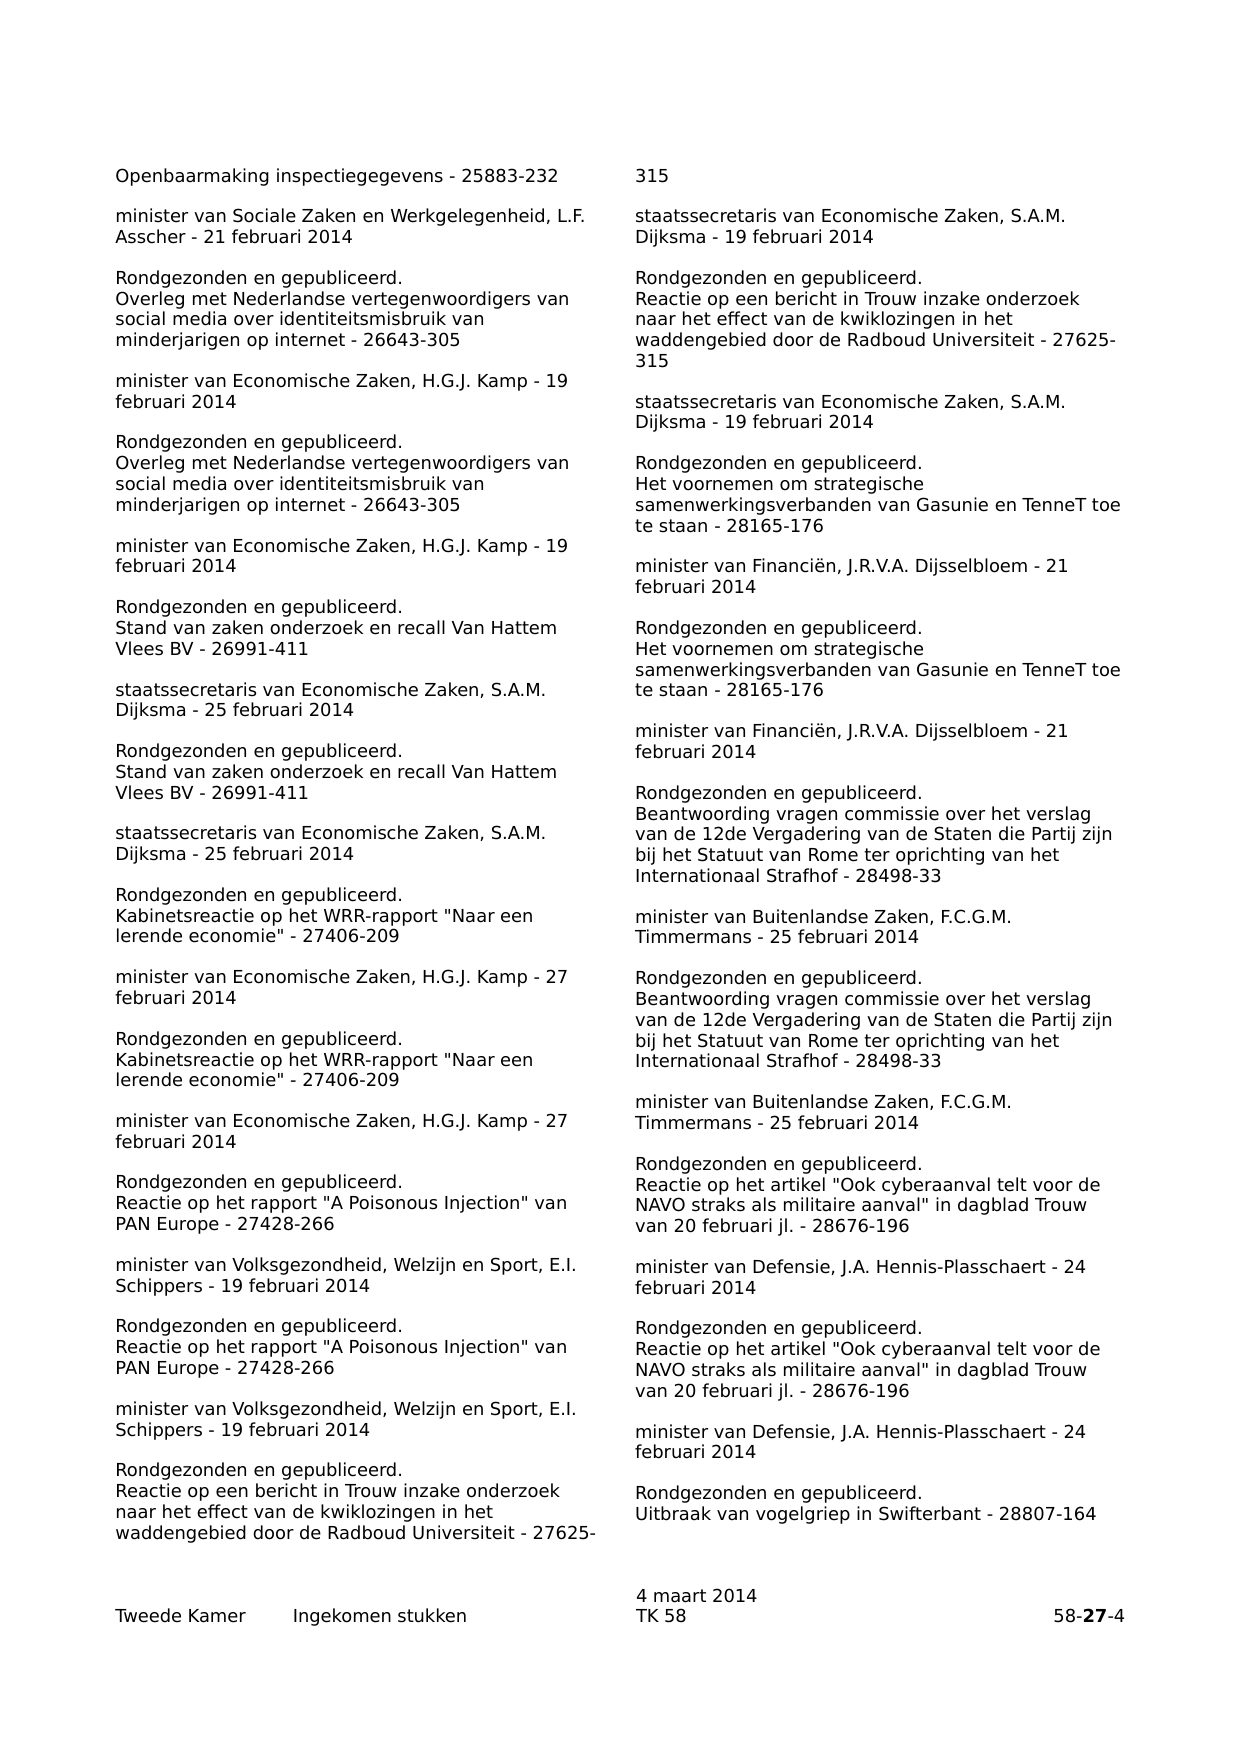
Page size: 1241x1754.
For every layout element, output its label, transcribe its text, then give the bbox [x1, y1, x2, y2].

text Reactie op het rapport "A Poisonous Injection" van PAN Europe - 27428-266 [115, 1337, 605, 1379]
text Stand van zaken onderzoek en recall Van Hattem Vlees BV - 26991-411 [115, 618, 605, 659]
text minister van Buitenlandse Zaken, F.C.G.M. Timmermans - 25 februari 2014 [635, 907, 1125, 948]
text Beantwoording vragen commissie over het verslag van de 12de Vergadering van de Staten die Partij zijn bij het Statuut van Rome ter oprichting van het Internationaal Strafhof - 28498-33 [635, 989, 1125, 1072]
text Openbaarmaking inspectiegegevens - 25883-232 [115, 165, 605, 186]
text Kabinetsreactie op het WRR-rapport "Naar een lerende economie" - 27406-209 [115, 905, 605, 947]
text Rondgezonden en gepubliceerd. [115, 885, 605, 905]
text Rondgezonden en gepubliceerd. [115, 268, 605, 288]
text Rondgezonden en gepubliceerd. [635, 453, 1125, 474]
text staatssecretaris van Economische Zaken, S.A.M. Dijksma - 19 februari 2014 [635, 392, 1125, 433]
text Rondgezonden en gepubliceerd. [115, 1172, 605, 1193]
text minister van Sociale Zaken en Werkgelegenheid, L.F. Asscher - 21 februari 2014 [115, 206, 605, 248]
text minister van Economische Zaken, H.G.J. Kamp - 19 februari 2014 [115, 371, 605, 412]
text Rondgezonden en gepubliceerd. [115, 1316, 605, 1337]
text Rondgezonden en gepubliceerd. [115, 1028, 605, 1049]
text staatssecretaris van Economische Zaken, S.A.M. Dijksma - 25 februari 2014 [115, 823, 605, 865]
text Reactie op het rapport "A Poisonous Injection" van PAN Europe - 27428-266 [115, 1193, 605, 1235]
text Kabinetsreactie op het WRR-rapport "Naar een lerende economie" - 27406-209 [115, 1049, 605, 1091]
text Rondgezonden en gepubliceerd. [115, 432, 605, 453]
text minister van Defensie, J.A. Hennis-Plasschaert - 24 februari 2014 [635, 1257, 1125, 1298]
text Rondgezonden en gepubliceerd. [635, 782, 1125, 803]
text Reactie op het artikel "Ook cyberaanval telt voor de NAVO straks als militaire aanval" in dagblad Trouw van 20 februari jl. - 28676-196 [635, 1174, 1125, 1237]
text Rondgezonden en gepubliceerd. [635, 1318, 1125, 1339]
text Rondgezonden en gepubliceerd. [115, 597, 605, 618]
text minister van Economische Zaken, H.G.J. Kamp - 27 februari 2014 [115, 967, 605, 1008]
text minister van Financiën, J.R.V.A. Dijsselbloem - 21 februari 2014 [635, 721, 1125, 762]
text minister van Financiën, J.R.V.A. Dijsselbloem - 21 februari 2014 [635, 556, 1125, 598]
text Rondgezonden en gepubliceerd. [635, 1153, 1125, 1174]
text Het voornemen om strategische samenwerkingsverbanden van Gasunie en TenneT toe te staan - 28165-176 [635, 638, 1125, 701]
text Rondgezonden en gepubliceerd. [115, 741, 605, 762]
text Het voornemen om strategische samenwerkingsverbanden van Gasunie en TenneT toe te staan - 28165-176 [635, 474, 1125, 536]
text Rondgezonden en gepubliceerd. [635, 1483, 1125, 1504]
text minister van Buitenlandse Zaken, F.C.G.M. Timmermans - 25 februari 2014 [635, 1092, 1125, 1133]
text staatssecretaris van Economische Zaken, S.A.M. Dijksma - 25 februari 2014 [115, 679, 605, 721]
text Stand van zaken onderzoek en recall Van Hattem Vlees BV - 26991-411 [115, 762, 605, 803]
text Uitbraak van vogelgriep in Swifterbant - 28807-164 [635, 1504, 1125, 1524]
text staatssecretaris van Economische Zaken, S.A.M. Dijksma - 19 februari 2014 [635, 206, 1125, 248]
text minister van Volksgezondheid, Welzijn en Sport, E.I. Schippers - 19 februari 2014 [115, 1255, 605, 1296]
text Overleg met Nederlandse vertegenwoordigers van social media over identiteitsmisbruik van minderjarigen op internet - 26643-305 [115, 288, 605, 351]
text Rondgezonden en gepubliceerd. [635, 968, 1125, 989]
text Beantwoording vragen commissie over het verslag van de 12de Vergadering van de Staten die Partij zijn bij het Statuut van Rome ter oprichting van het Internationaal Strafhof - 28498-33 [635, 803, 1125, 887]
text minister van Volksgezondheid, Welzijn en Sport, E.I. Schippers - 19 februari 2014 [115, 1399, 605, 1440]
text Reactie op een bericht in Trouw inzake onderzoek naar het effect van de kwiklozingen in het waddengebied door de Radboud Universiteit - 27625-315 [635, 288, 1125, 372]
text minister van Economische Zaken, H.G.J. Kamp - 19 februari 2014 [115, 536, 605, 577]
text minister van Economische Zaken, H.G.J. Kamp - 27 februari 2014 [115, 1111, 605, 1152]
text Rondgezonden en gepubliceerd. [635, 618, 1125, 638]
text Rondgezonden en gepubliceerd. [635, 268, 1125, 288]
text 315 [635, 165, 1125, 186]
text Reactie op het artikel "Ook cyberaanval telt voor de NAVO straks als militaire aanval" in dagblad Trouw van 20 februari jl. - 28676-196 [635, 1339, 1125, 1401]
text Overleg met Nederlandse vertegenwoordigers van social media over identiteitsmisbruik van minderjarigen op internet - 26643-305 [115, 453, 605, 516]
text minister van Defensie, J.A. Hennis-Plasschaert - 24 februari 2014 [635, 1421, 1125, 1463]
text Reactie op een bericht in Trouw inzake onderzoek naar het effect van de kwiklozingen in het waddengebied door de Radboud Universiteit - 27625- [115, 1481, 605, 1543]
text Rondgezonden en gepubliceerd. [115, 1460, 605, 1481]
